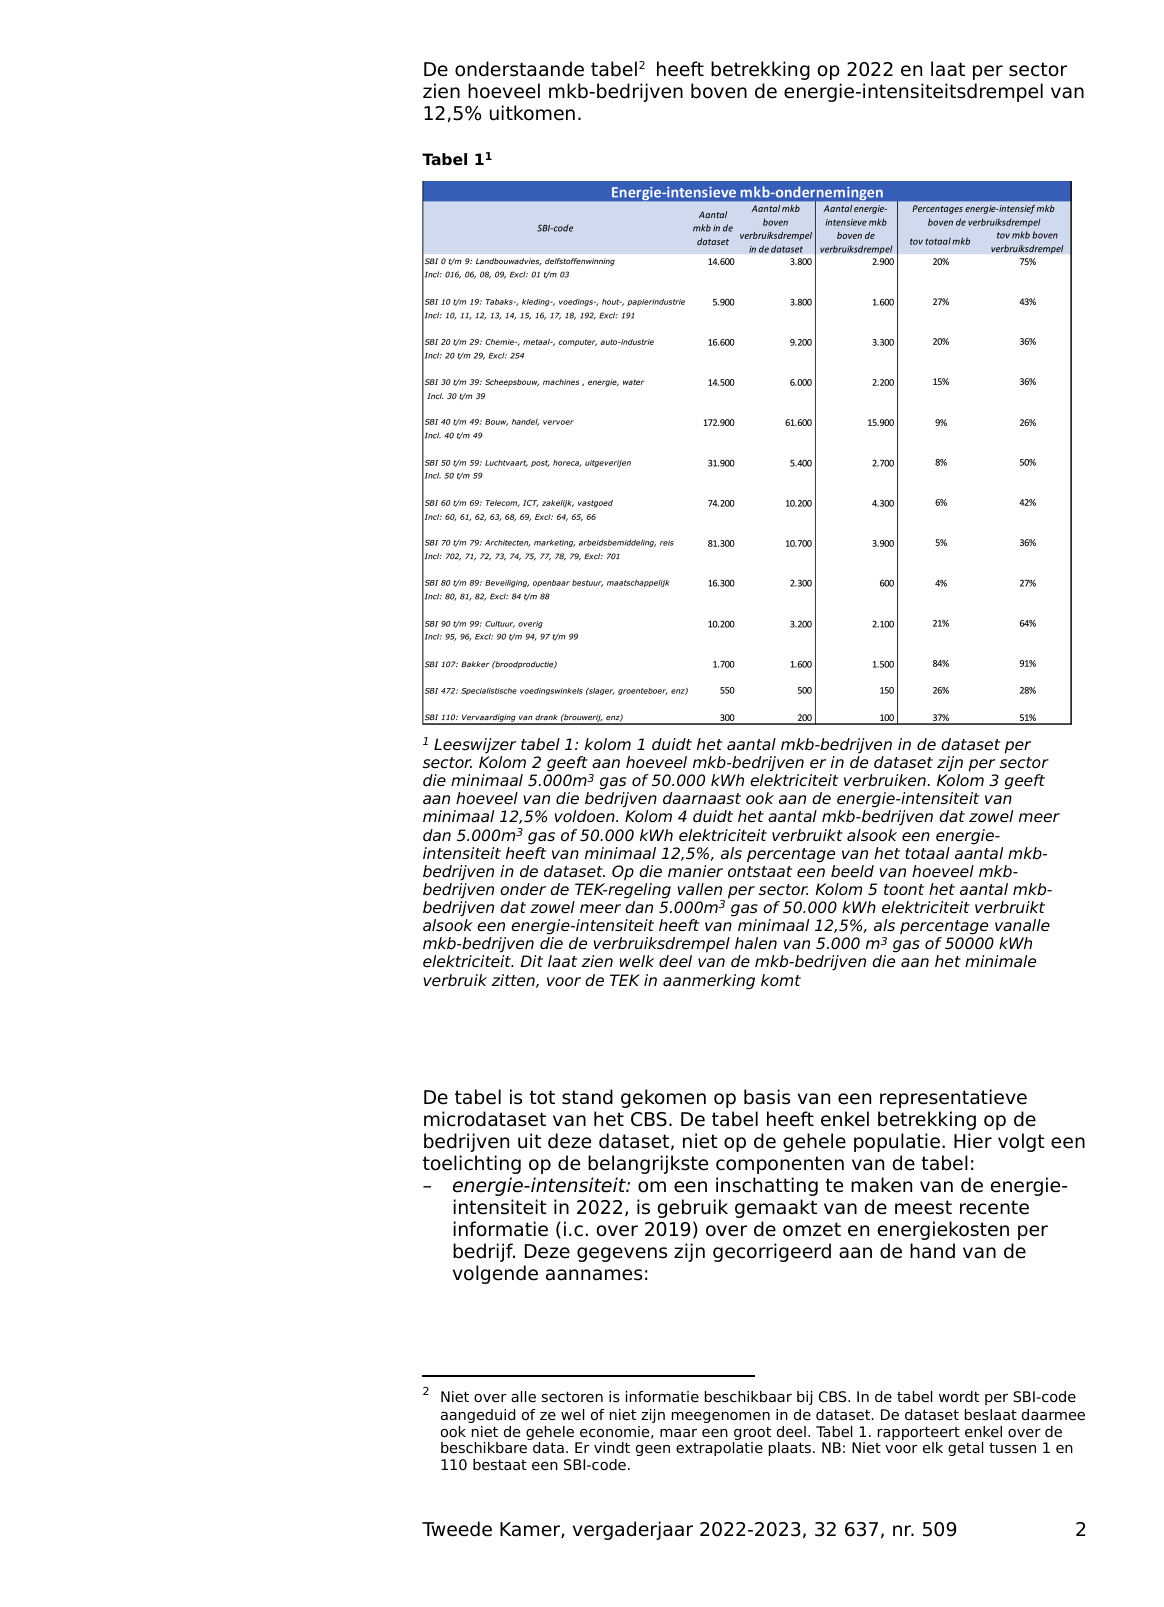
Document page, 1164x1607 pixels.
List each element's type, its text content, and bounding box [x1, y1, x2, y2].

text Niet over alle sectoren is informatie beschikbaar bij CBS. In de tabel wordt per SBI-code aangeduid of ze wel of niet zijn meegenomen in de dataset. De dataset beslaat daarmee ook niet de gehele economie, maar een groot deel. Tabel 1. rapporteert enkel over de beschikbare data. Er vindt geen extrapolatie plaats. NB: Niet voor elk getal tussen 1 en 110 bestaat een SBI-code. [422, 1385, 1087, 1474]
text De tabel is tot stand gekomen op basis van een representatieve microdataset van het CBS. De tabel heeft enkel betrekking op de bedrijven uit deze dataset, niet op de gehele populatie. Hier volgt een toelichting op de belangrijkste componenten van de tabel: [422, 1087, 1087, 1175]
text 1 Leeswijzer tabel 1: kolom 1 duidt het aantal mkb-bedrijven in de dataset per sector. Kolom 2 geeft aan hoeveel mkb-bedrijven er in de dataset zijn per sector die minimaal 5.000m3 gas of 50.000 kWh elektriciteit verbruiken. Kolom 3 geeft aan hoeveel van die bedrijven daarnaast ook aan de energie-intensiteit van minimaal 12,5% voldoen. Kolom 4 duidt het aantal mkb-bedrijven dat zowel meer dan 5.000m3 gas of 50.000 kWh elektriciteit verbruikt alsook een energie-intensiteit heeft van minimaal 12,5%, als percentage van het totaal aantal mkb-bedrijven in de dataset. Op die manier ontstaat een beeld van hoeveel mkb-bedrijven onder de TEK-regeling vallen per sector. Kolom 5 toont het aantal mkb-bedrijven dat zowel meer dan 5.000m3 gas of 50.000 kWh elektriciteit verbruikt alsook een energie-intensiteit heeft van minimaal 12,5%, als percentage vanalle mkb-bedrijven die de verbruiksdrempel halen van 5.000 m3 gas of 50000 kWh elektriciteit. Dit laat zien welk deel van de mkb-bedrijven die aan het minimale verbruik zitten, voor de TEK in aanmerking komt [422, 736, 1072, 990]
text Tabel 11 [422, 151, 1072, 169]
picture [422, 181, 1072, 725]
text – energie-intensiteit: om een inschatting te maken van de energie-intensiteit in 2022, is gebruik gemaakt van de meest recente informatie (i.c. over 2019) over de omzet en energiekosten per bedrijf. Deze gegevens zijn gecorrigeerd aan de hand van de volgende aannames: [422, 1175, 1087, 1285]
text De onderstaande tabel heeft betrekking op 2022 en laat per sector zien hoeveel mkb-bedrijven boven de energie-intensiteitsdrempel van 12,5% uitkomen. [422, 59, 1087, 125]
